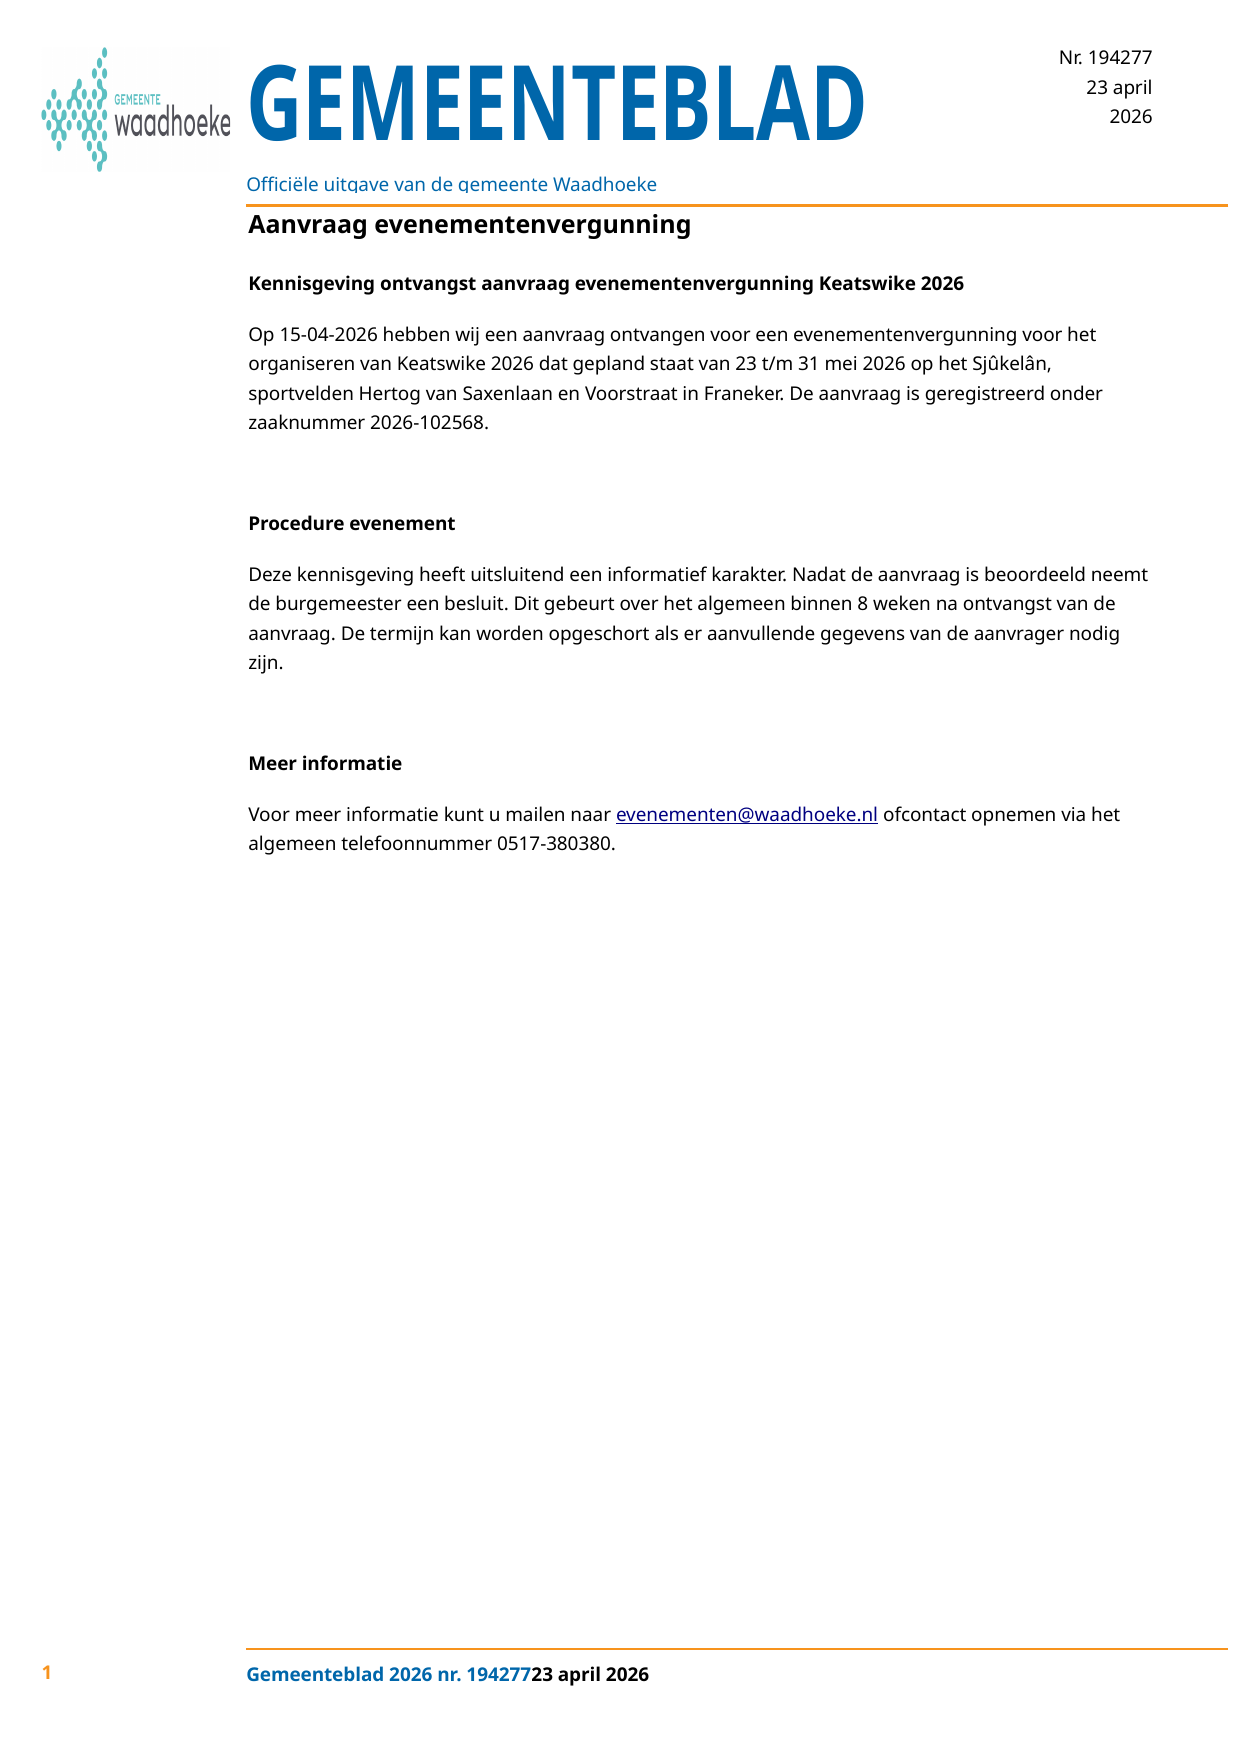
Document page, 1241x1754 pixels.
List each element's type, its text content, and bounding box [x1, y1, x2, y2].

text Op 15-04-2026 hebben wij een aanvraag ontvangen voor een evenementenvergunning voor het organiseren van Keatswike 2026 dat gepland staat van 23 t/m 31 mei 2026 op het Sjûkelân, sportvelden Hertog van Saxenlaan en Voorstraat in Franeker. De aanvraag is geregistreerd onder zaaknummer 2026-102568. [248, 321, 1152, 435]
text Procedure evenement [248, 510, 1152, 536]
picture [41, 47, 231, 172]
text Deze kennisgeving heeft uitsluitend een informatief karakter. Nadat de aanvraag is beoordeeld neemt de burgemeester een besluit. Dit gebeurt over het algemeen binnen 8 weken na ontvangst van de aanvraag. De termijn kan worden opgeschort als er aanvullende gegevens van de aanvrager nodig zijn. [248, 561, 1152, 675]
text Aanvraag evenementenvergunning [248, 207, 1152, 241]
text Meer informatie [248, 750, 1152, 776]
text Voor meer informatie kunt u mailen naar evenementen@waadhoeke.nl ofcontact opnemen via het algemeen telefoonnummer 0517-380380. [248, 801, 1152, 856]
text Kennisgeving ontvangst aanvraag evenementenvergunning Keatswike 2026 [248, 270, 1152, 296]
